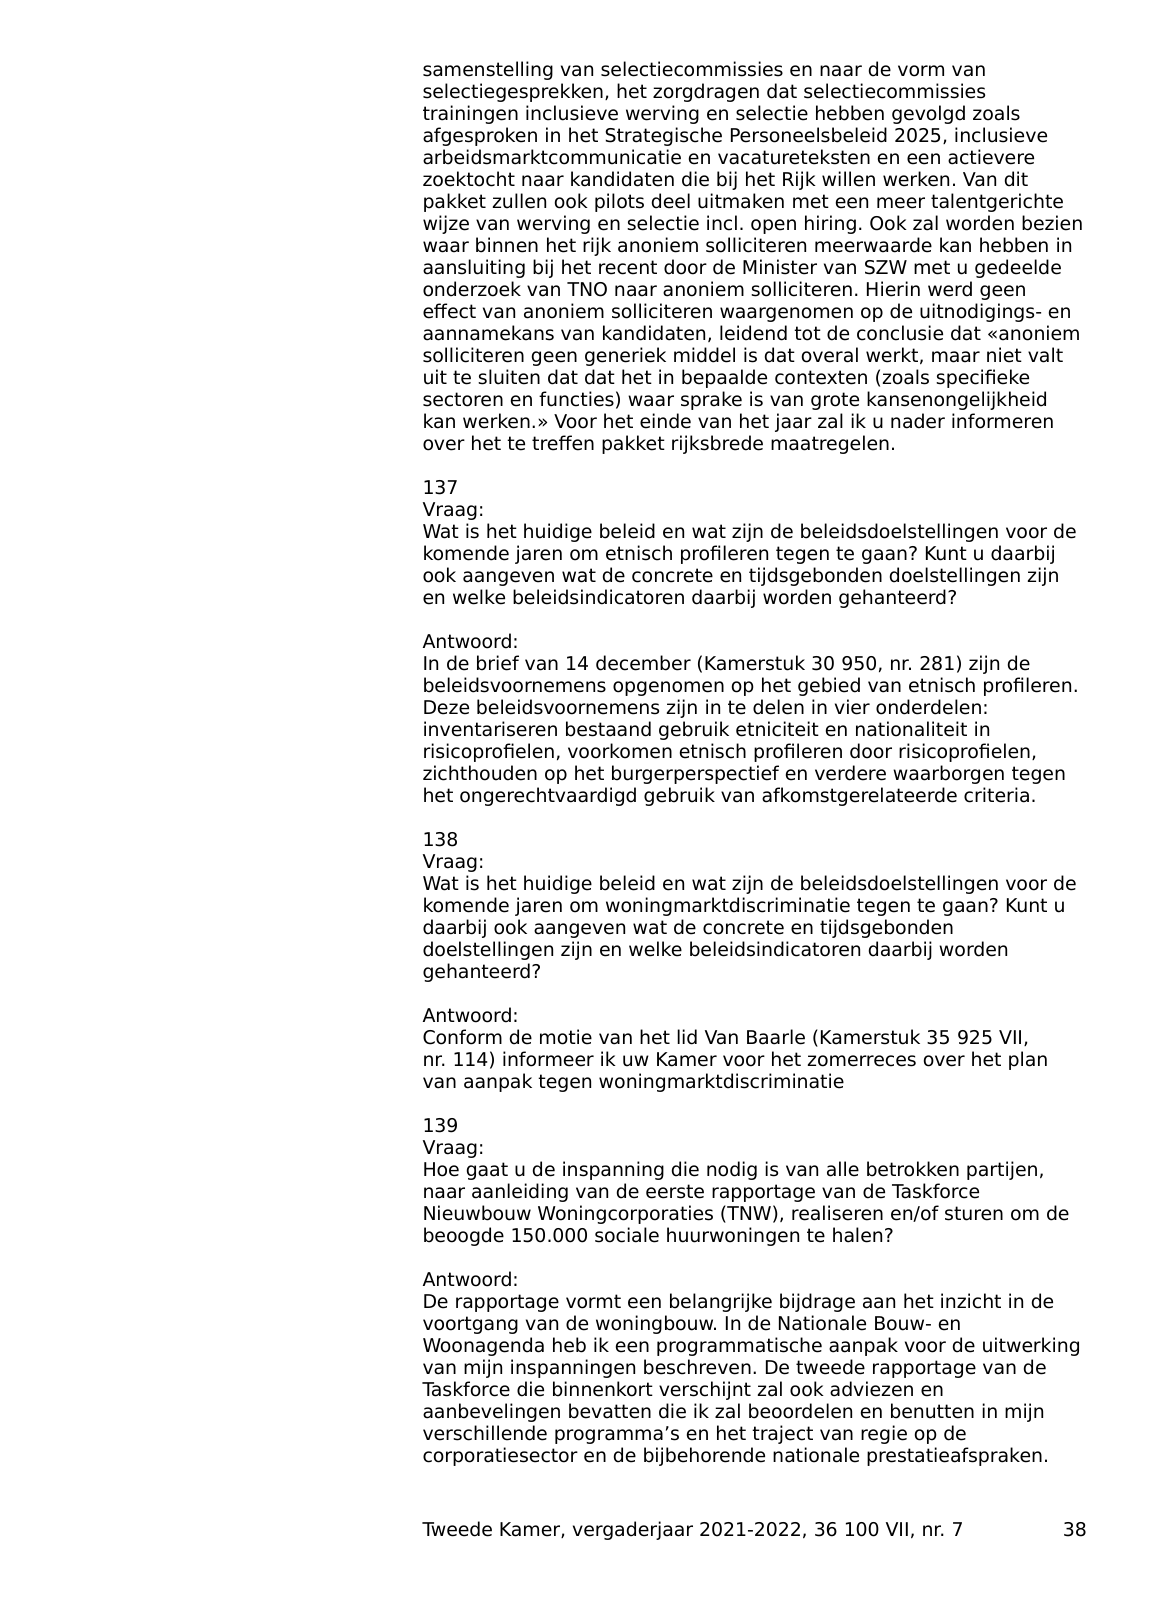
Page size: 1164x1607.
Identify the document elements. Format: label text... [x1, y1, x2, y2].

text Antwoord: [422, 631, 1087, 653]
text Hoe gaat u de inspanning die nodig is van alle betrokken partijen, naar aanleiding van de eerste rapportage van de Taskforce Nieuwbouw Woningcorporaties (TNW), realiseren en/of sturen om de beoogde 150.000 sociale huurwoningen te halen? [422, 1159, 1087, 1247]
text Wat is het huidige beleid en wat zijn de beleidsdoelstellingen voor de komende jaren om woningmarktdiscriminatie tegen te gaan? Kunt u daarbij ook aangeven wat de concrete en tijdsgebonden doelstellingen zijn en welke beleidsindicatoren daarbij worden gehanteerd? [422, 873, 1087, 983]
text Vraag: [422, 851, 1087, 873]
text 137 [422, 477, 1087, 499]
text Antwoord: [422, 1269, 1087, 1291]
text 139 [422, 1115, 1087, 1137]
text Wat is het huidige beleid en wat zijn de beleidsdoelstellingen voor de komende jaren om etnisch profileren tegen te gaan? Kunt u daarbij ook aangeven wat de concrete en tijdsgebonden doelstellingen zijn en welke beleidsindicatoren daarbij worden gehanteerd? [422, 521, 1087, 609]
text Conform de motie van het lid Van Baarle (Kamerstuk 35 925 VII, nr. 114) informeer ik uw Kamer voor het zomerreces over het plan van aanpak tegen woningmarktdiscriminatie [422, 1027, 1087, 1093]
text samenstelling van selectiecommissies en naar de vorm van selectiegesprekken, het zorgdragen dat selectiecommissies trainingen inclusieve werving en selectie hebben gevolgd zoals afgesproken in het Strategische Personeelsbeleid 2025, inclusieve arbeidsmarktcommunicatie en vacatureteksten en een actievere zoektocht naar kandidaten die bij het Rijk willen werken. Van dit pakket zullen ook pilots deel uitmaken met een meer talentgerichte wijze van werving en selectie incl. open hiring. Ook zal worden bezien waar binnen het rijk anoniem solliciteren meerwaarde kan hebben in aansluiting bij het recent door de Minister van SZW met u gedeelde onderzoek van TNO naar anoniem solliciteren. Hierin werd geen effect van anoniem solliciteren waargenomen op de uitnodigings- en aannamekans van kandidaten, leidend tot de conclusie dat «anoniem solliciteren geen generiek middel is dat overal werkt, maar niet valt uit te sluiten dat dat het in bepaalde contexten (zoals specifieke sectoren en functies) waar sprake is van grote kansenongelijkheid kan werken.» Voor het einde van het jaar zal ik u nader informeren over het te treffen pakket rijksbrede maatregelen. [422, 59, 1087, 455]
text De rapportage vormt een belangrijke bijdrage aan het inzicht in de voortgang van de woningbouw. In de Nationale Bouw- en Woonagenda heb ik een programmatische aanpak voor de uitwerking van mijn inspanningen beschreven. De tweede rapportage van de Taskforce die binnenkort verschijnt zal ook adviezen en aanbevelingen bevatten die ik zal beoordelen en benutten in mijn verschillende programma’s en het traject van regie op de corporatiesector en de bijbehorende nationale prestatieafspraken. [422, 1291, 1087, 1467]
text Antwoord: [422, 1005, 1087, 1027]
text Vraag: [422, 1137, 1087, 1159]
text Vraag: [422, 499, 1087, 521]
text 138 [422, 829, 1087, 851]
text In de brief van 14 december (Kamerstuk 30 950, nr. 281) zijn de beleidsvoornemens opgenomen op het gebied van etnisch profileren. Deze beleidsvoornemens zijn in te delen in vier onderdelen: inventariseren bestaand gebruik etniciteit en nationaliteit in risicoprofielen, voorkomen etnisch profileren door risicoprofielen, zichthouden op het burgerperspectief en verdere waarborgen tegen het ongerechtvaardigd gebruik van afkomstgerelateerde criteria. [422, 653, 1087, 807]
